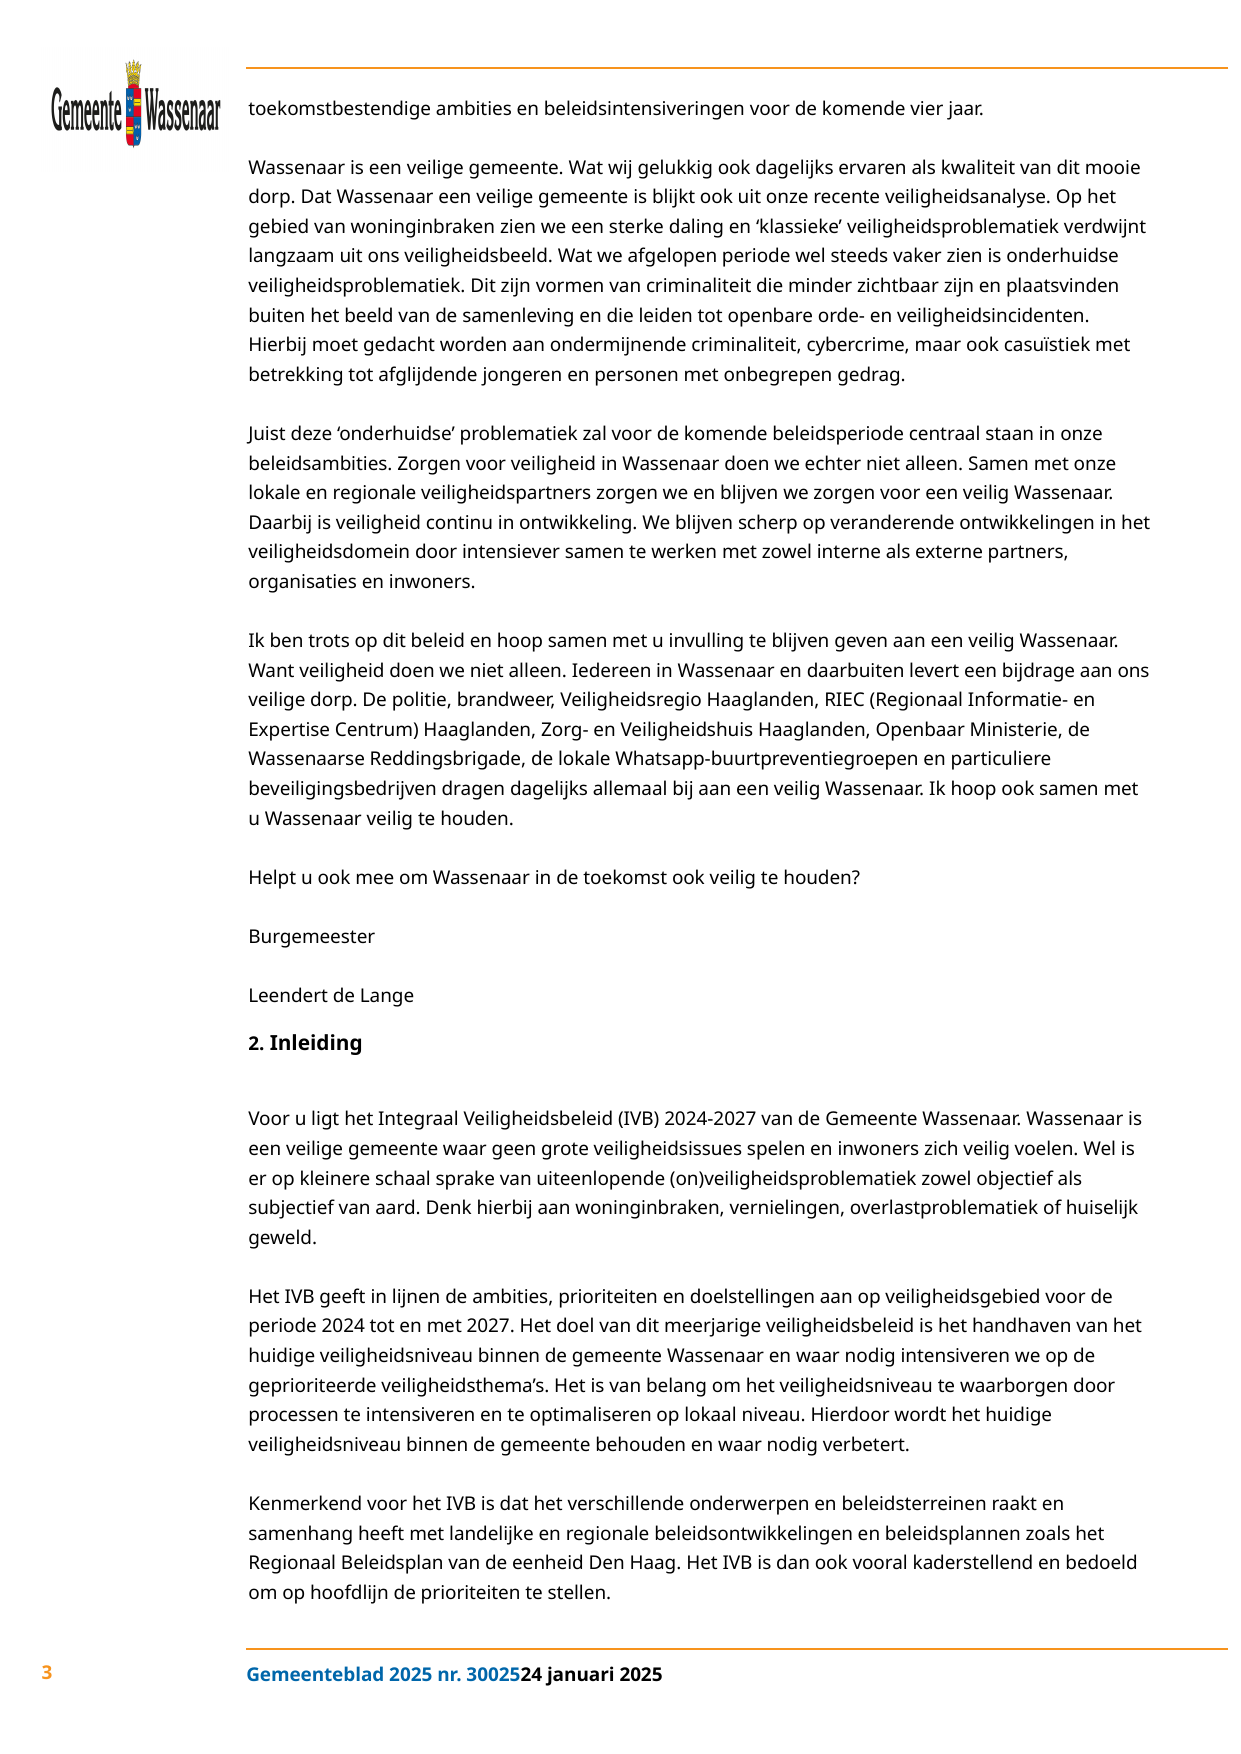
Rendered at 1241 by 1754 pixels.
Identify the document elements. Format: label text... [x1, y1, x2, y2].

text Juist deze ‘onderhuidse’ problematiek zal voor de komende beleidsperiode centraal staan in onze beleidsambities. Zorgen voor veiligheid in Wassenaar doen we echter niet alleen. Samen met onze lokale en regionale veiligheidspartners zorgen we en blijven we zorgen voor een veilig Wassenaar. Daarbij is veiligheid continu in ontwikkeling. We blijven scherp op veranderende ontwikkelingen in het veiligheidsdomein door intensiever samen te werken met zowel interne als externe partners, organisaties en inwoners. [248, 420, 1152, 594]
text Ik ben trots op dit beleid en hoop samen met u invulling te blijven geven aan een veilig Wassenaar. Want veiligheid doen we niet alleen. Iedereen in Wassenaar en daarbuiten levert een bijdrage aan ons veilige dorp. De politie, brandweer, Veiligheidsregio Haaglanden, RIEC (Regionaal Informatie- en Expertise Centrum) Haaglanden, Zorg- en Veiligheidshuis Haaglanden, Openbaar Ministerie, de Wassenaarse Reddingsbrigade, de lokale Whatsapp-buurtpreventiegroepen en particuliere beveiligingsbedrijven dragen dagelijks allemaal bij aan een veilig Wassenaar. Ik hoop ook samen met u Wassenaar veilig te houden. [248, 627, 1152, 831]
text toekomstbestendige ambities en beleidsintensiveringen voor de komende vier jaar. [248, 95, 1152, 121]
text Voor u ligt het Integraal Veiligheidsbeleid (IVB) 2024-2027 van de Gemeente Wassenaar. Wassenaar is een veilige gemeente waar geen grote veiligheidsissues spelen en inwoners zich veilig voelen. Wel is er op kleinere schaal sprake van uiteenlopende (on)veiligheidsproblematiek zowel objectief als subjectief van aard. Denk hierbij aan woninginbraken, vernielingen, overlastproblematiek of huiselijk geweld. [248, 1106, 1152, 1250]
text Kenmerkend voor het IVB is dat het verschillende onderwerpen en beleidsterreinen raakt en samenhang heeft met landelijke en regionale beleidsontwikkelingen en beleidsplannen zoals het Regionaal Beleidsplan van de eenheid Den Haag. Het IVB is dan ook vooral kaderstellend en bedoeld om op hoofdlijn de prioriteiten te stellen. [248, 1490, 1152, 1605]
text Het IVB geeft in lijnen de ambities, prioriteiten en doelstellingen aan op veiligheidsgebied voor de periode 2024 tot en met 2027. Het doel van dit meerjarige veiligheidsbeleid is het handhaven van het huidige veiligheidsniveau binnen de gemeente Wassenaar en waar nodig intensiveren we op de geprioriteerde veiligheidsthema’s. Het is van belang om het veiligheidsniveau te waarborgen door processen te intensiveren en te optimaliseren op lokaal niveau. Hierdoor wordt het huidige veiligheidsniveau binnen de gemeente behouden en waar nodig verbetert. [248, 1283, 1152, 1457]
text Wassenaar is een veilige gemeente. Wat wij gelukkig ook dagelijks ervaren als kwaliteit van dit mooie dorp. Dat Wassenaar een veilige gemeente is blijkt ook uit onze recente veiligheidsanalyse. Op het gebied van woninginbraken zien we een sterke daling en ‘klassieke’ veiligheidsproblematiek verdwijnt langzaam uit ons veiligheidsbeeld. Wat we afgelopen periode wel steeds vaker zien is onderhuidse veiligheidsproblematiek. Dit zijn vormen van criminaliteit die minder zichtbaar zijn en plaatsvinden buiten het beeld van de samenleving en die leiden tot openbare orde- en veiligheidsincidenten. Hierbij moet gedacht worden aan ondermijnende criminaliteit, cybercrime, maar ook casuïstiek met betrekking tot afglijdende jongeren en personen met onbegrepen gedrag. [248, 154, 1152, 387]
text Helpt u ook mee om Wassenaar in de toekomst ook veilig te houden? [248, 864, 1152, 890]
text Leendert de Lange [248, 982, 1152, 1008]
text 2. Inleiding [248, 1028, 1152, 1056]
text Burgemeester [248, 923, 1152, 949]
picture [41, 47, 231, 172]
